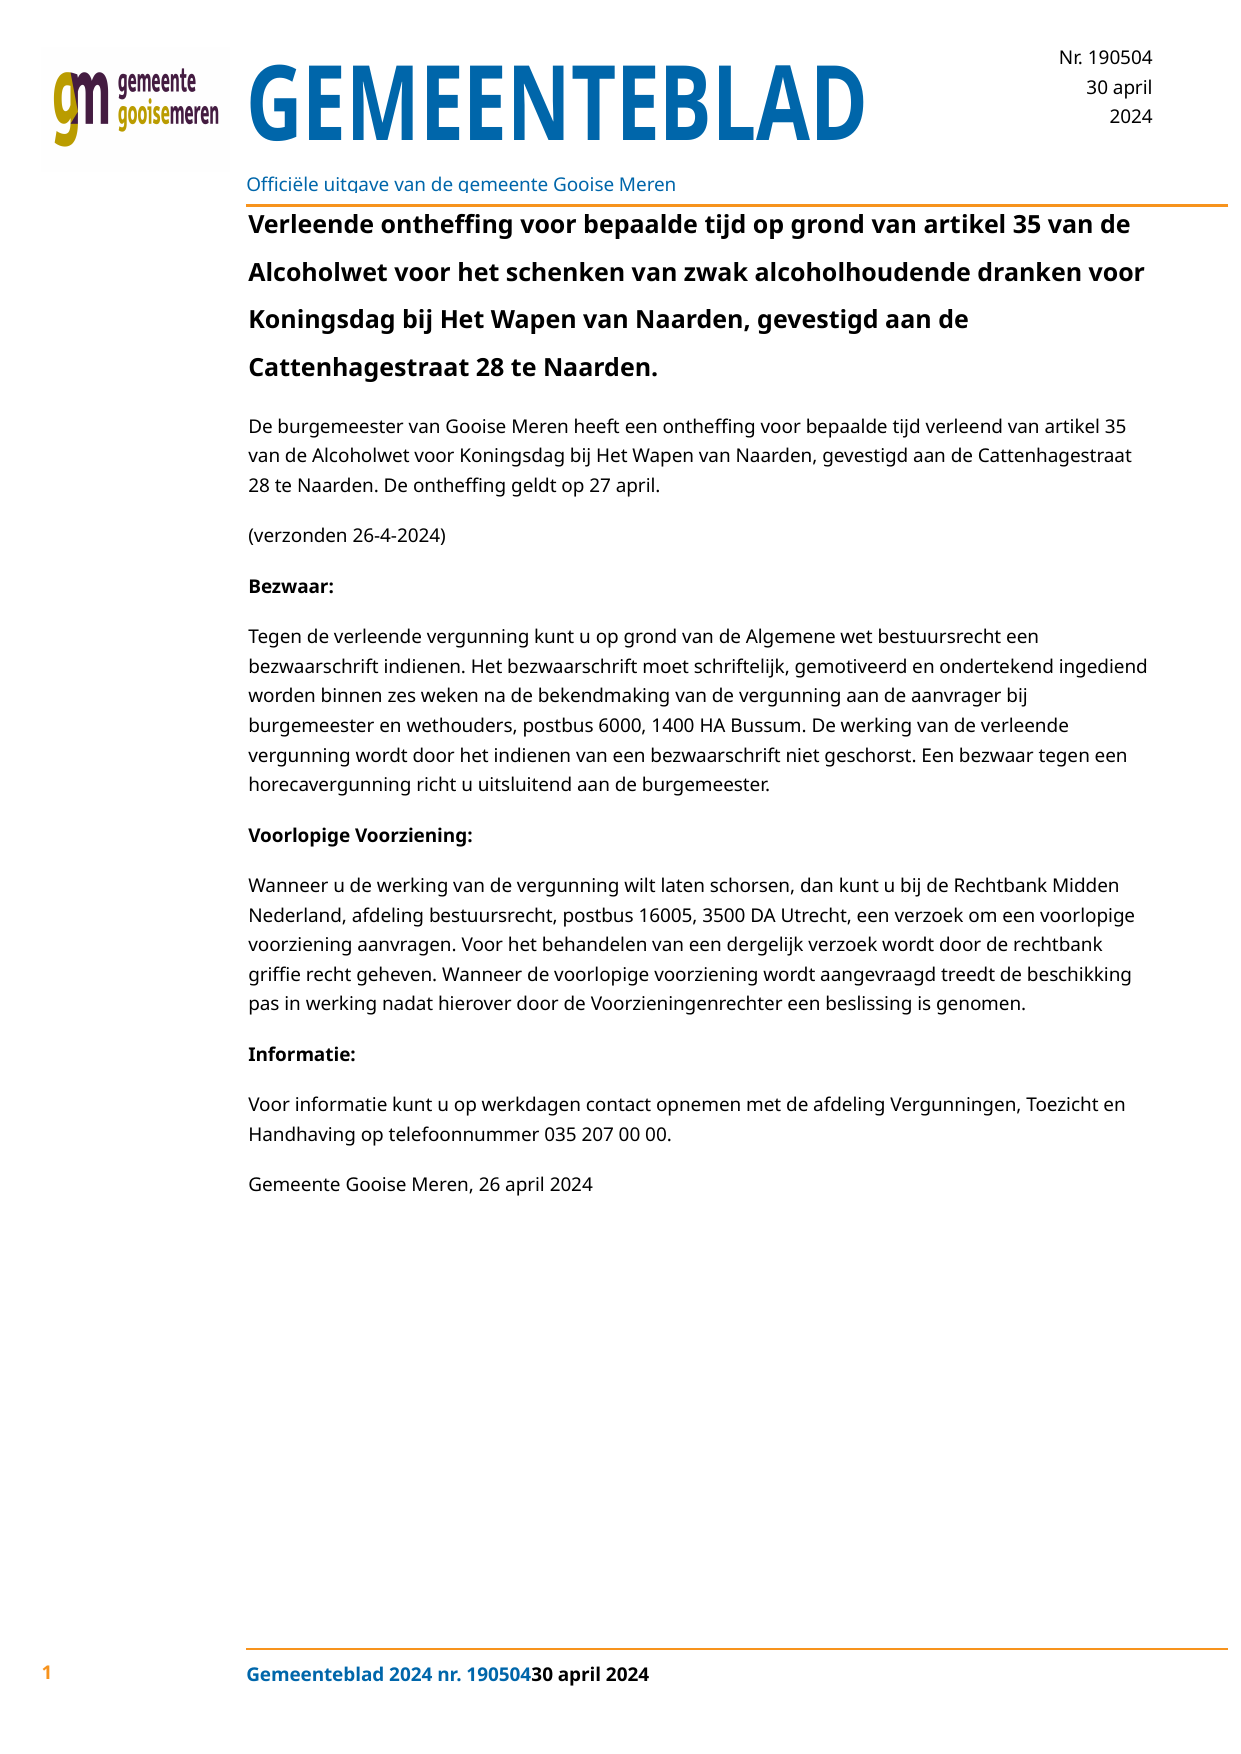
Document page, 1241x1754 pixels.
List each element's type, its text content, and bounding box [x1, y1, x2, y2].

text Tegen de verleende vergunning kunt u op grond van de Algemene wet bestuursrecht een bezwaarschrift indienen. Het bezwaarschrift moet schriftelijk, gemotiveerd en ondertekend ingediend worden binnen zes weken na de bekendmaking van de vergunning aan de aanvrager bij burgemeester en wethouders, postbus 6000, 1400 HA Bussum. De werking van de verleende vergunning wordt door het indienen van een bezwaarschrift niet geschorst. Een bezwaar tegen een horecavergunning richt u uitsluitend aan de burgemeester. [248, 623, 1152, 797]
text Informatie: [248, 1041, 1152, 1067]
text Voorlopige Voorziening: [248, 822, 1152, 848]
text Bezwaar: [248, 573, 1152, 599]
picture [41, 47, 231, 172]
text (verzonden 26-4-2024) [248, 523, 1152, 548]
text Wanneer u de werking van de vergunning wilt laten schorsen, dan kunt u bij de Rechtbank Midden Nederland, afdeling bestuursrecht, postbus 16005, 3500 DA Utrecht, een verzoek om een voorlopige voorziening aanvragen. Voor het behandelen van een dergelijk verzoek wordt door de rechtbank griffie recht geheven. Wanneer de voorlopige voorziening wordt aangevraagd treedt de beschikking pas in werking nadat hierover door de Voorzieningenrechter een beslissing is genomen. [248, 872, 1152, 1016]
text Voor informatie kunt u op werkdagen contact opnemen met de afdeling Vergunningen, Toezicht en Handhaving op telefoonnummer 035 207 00 00. [248, 1091, 1152, 1147]
text De burgemeester van Gooise Meren heeft een ontheffing voor bepaalde tijd verleend van artikel 35 van de Alcoholwet voor Koningsdag bij Het Wapen van Naarden, gevestigd aan de Cattenhagestraat 28 te Naarden. De ontheffing geldt op 27 april. [248, 413, 1152, 498]
text Gemeente Gooise Meren, 26 april 2024 [248, 1171, 1152, 1197]
text Verleende ontheffing voor bepaalde tijd op grond van artikel 35 van de Alcoholwet voor het schenken van zwak alcoholhoudende dranken voor Koningsdag bij Het Wapen van Naarden, gevestigd aan de Cattenhagestraat 28 te Naarden. [248, 207, 1152, 384]
